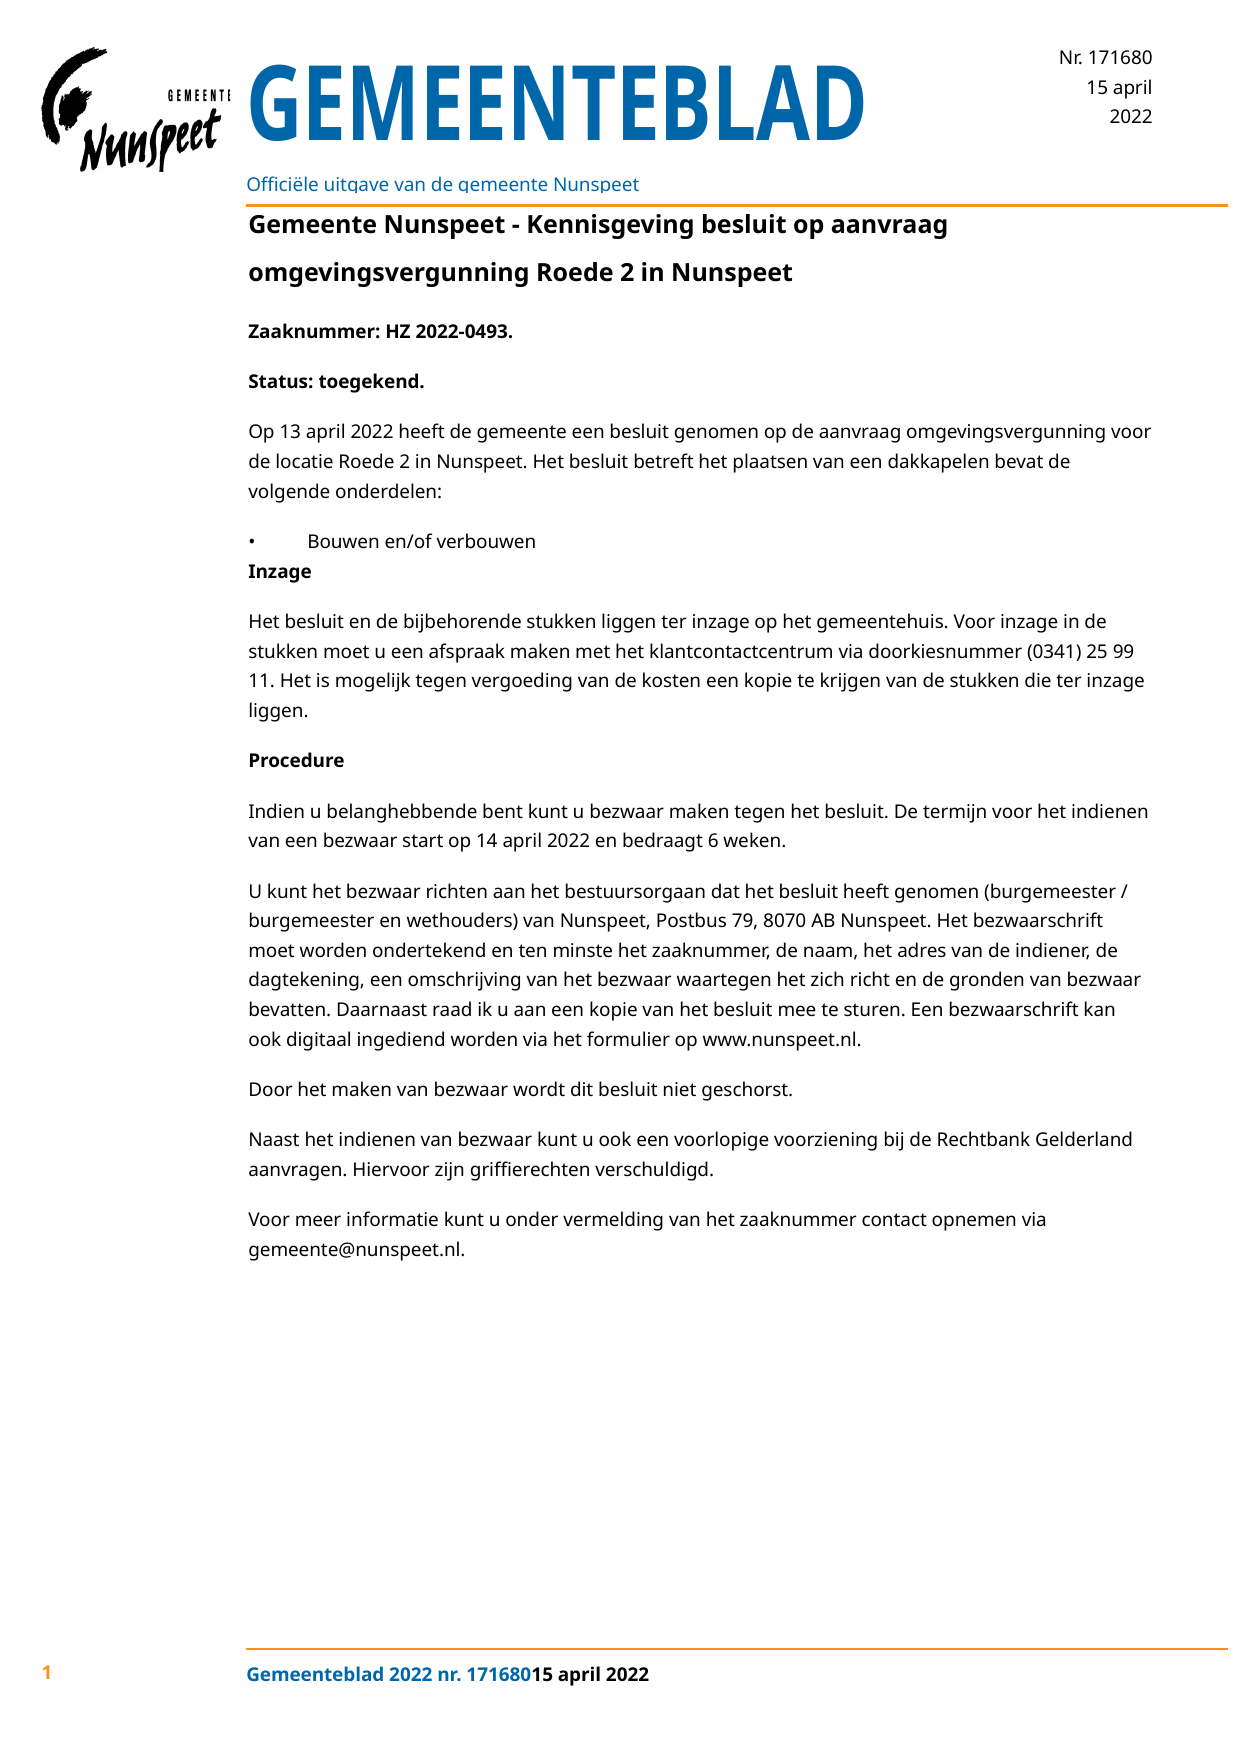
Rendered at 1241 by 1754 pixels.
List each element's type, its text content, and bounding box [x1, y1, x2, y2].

text Gemeente Nunspeet - Kennisgeving besluit op aanvraag omgevingsvergunning Roede 2 in Nunspeet [248, 207, 1152, 288]
text Procedure [248, 747, 1152, 773]
text Inzage [248, 558, 1152, 584]
text Voor meer informatie kunt u onder vermelding van het zaaknummer contact opnemen via gemeente@nunspeet.nl. [248, 1207, 1152, 1262]
text U kunt het bezwaar richten aan het bestuursorgaan dat het besluit heeft genomen (burgemeester / burgemeester en wethouders) van Nunspeet, Postbus 79, 8070 AB Nunspeet. Het bezwaarschrift moet worden ondertekend en ten minste het zaaknummer, de naam, het adres van de indiener, de dagtekening, een omschrijving van het bezwaar waartegen het zich richt en de gronden van bezwaar bevatten. Daarnaast raad ik u aan een kopie van het besluit mee te sturen. Een bezwaarschrift kan ook digitaal ingediend worden via het formulier op www.nunspeet.nl. [248, 878, 1152, 1052]
text Het besluit en de bijbehorende stukken liggen ter inzage op het gemeentehuis. Voor inzage in de stukken moet u een afspraak maken met het klantcontactcentrum via doorkiesnummer (0341) 25 99 11. Het is mogelijk tegen vergoeding van de kosten een kopie te krijgen van de stukken die ter inzage liggen. [248, 608, 1152, 723]
text Door het maken van bezwaar wordt dit besluit niet geschorst. [248, 1076, 1152, 1102]
text Zaaknummer: HZ 2022-0493. [248, 318, 1152, 344]
list Bouwen en/of verbouwen [248, 528, 1152, 554]
text Indien u belanghebbende bent kunt u bezwaar maken tegen het besluit. De termijn voor het indienen van een bezwaar start op 14 april 2022 en bedraagt 6 weken. [248, 798, 1152, 853]
picture [41, 47, 231, 172]
text Status: toegekend. [248, 368, 1152, 394]
text Naast het indienen van bezwaar kunt u ook een voorlopige voorziening bij de Rechtbank Gelderland aanvragen. Hiervoor zijn griffierechten verschuldigd. [248, 1127, 1152, 1182]
text Op 13 april 2022 heeft de gemeente een besluit genomen op de aanvraag omgevingsvergunning voor de locatie Roede 2 in Nunspeet. Het besluit betreft het plaatsen van een dakkapelen bevat de volgende onderdelen: [248, 419, 1152, 504]
